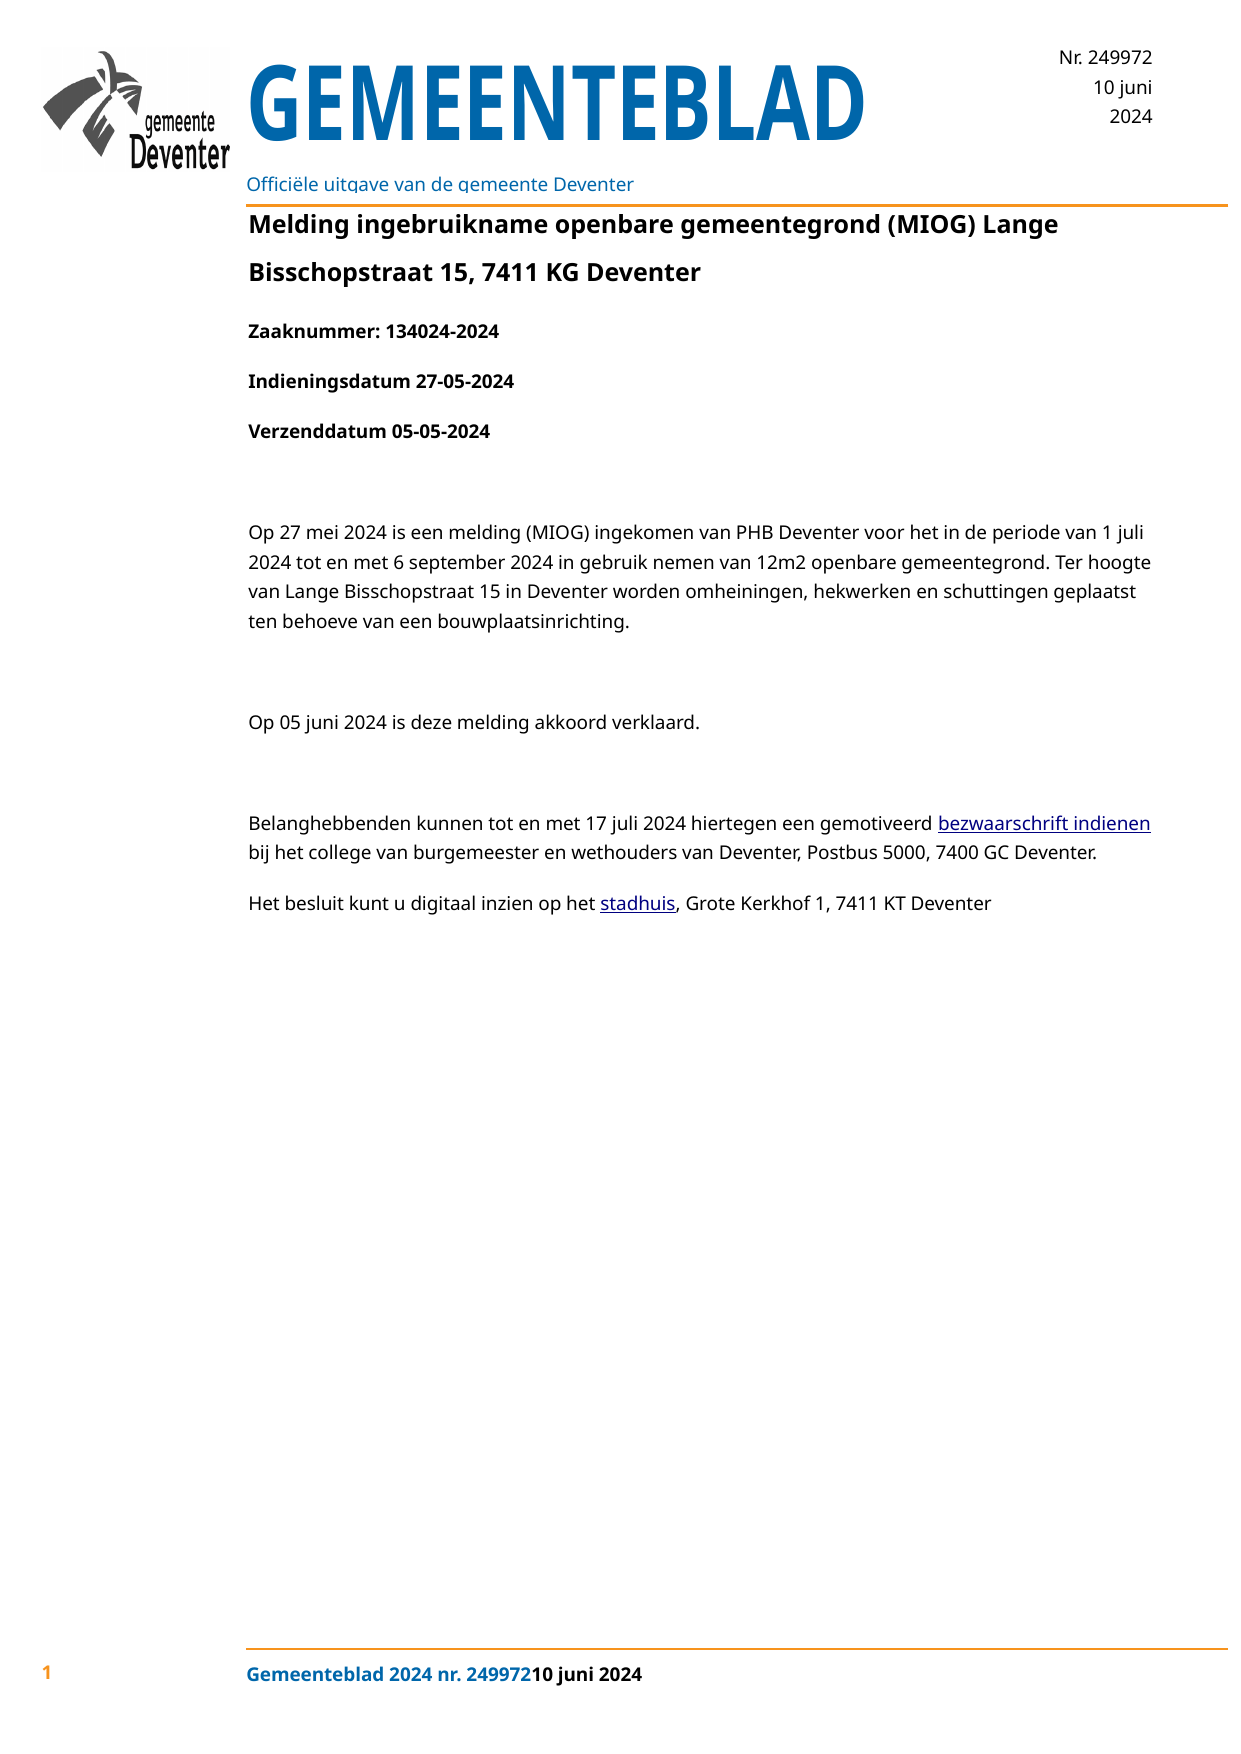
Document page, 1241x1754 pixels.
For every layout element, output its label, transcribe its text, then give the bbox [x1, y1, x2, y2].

picture [41, 47, 231, 172]
text Belanghebbenden kunnen tot en met 17 juli 2024 hiertegen een gemotiveerd bezwaarschrift indienen bij het college van burgemeester en wethouders van Deventer, Postbus 5000, 7400 GC Deventer. [248, 810, 1152, 865]
text Melding ingebruikname openbare gemeentegrond (MIOG) Lange Bisschopstraat 15, 7411 KG Deventer [248, 207, 1152, 288]
text Op 27 mei 2024 is een melding (MIOG) ingekomen van PHB Deventer voor het in de periode van 1 juli 2024 tot en met 6 september 2024 in gebruik nemen van 12m2 openbare gemeentegrond. Ter hoogte van Lange Bisschopstraat 15 in Deventer worden omheiningen, hekwerken en schuttingen geplaatst ten behoeve van een bouwplaatsinrichting. [248, 519, 1152, 634]
text Op 05 juni 2024 is deze melding akkoord verklaard. [248, 709, 1152, 735]
text Zaaknummer: 134024-2024 [248, 318, 1152, 344]
text Verzenddatum 05-05-2024 [248, 419, 1152, 444]
text Indieningsdatum 27-05-2024 [248, 368, 1152, 394]
text Het besluit kunt u digitaal inzien op het stadhuis, Grote Kerkhof 1, 7411 KT Deventer [248, 890, 1152, 916]
